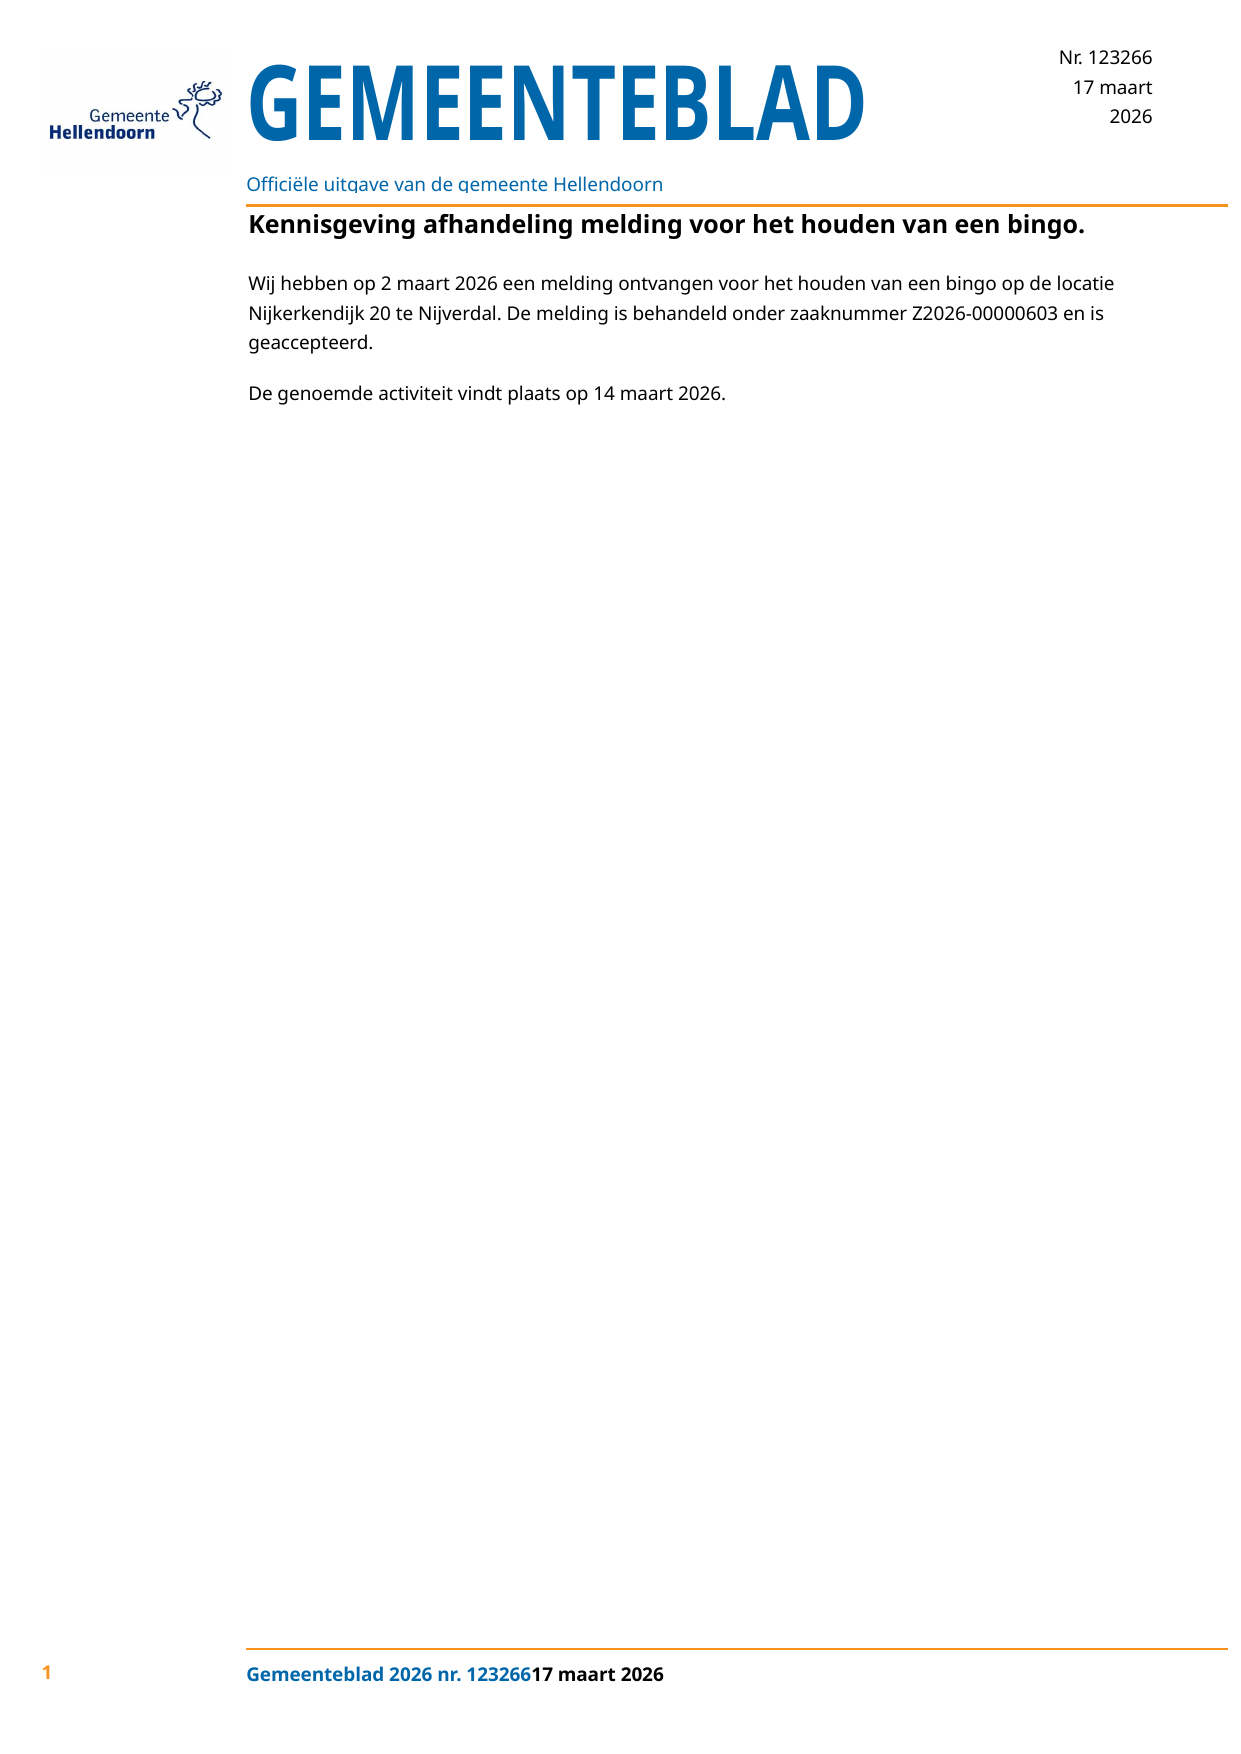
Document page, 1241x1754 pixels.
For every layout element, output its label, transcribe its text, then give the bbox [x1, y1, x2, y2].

text Wij hebben op 2 maart 2026 een melding ontvangen voor het houden van een bingo op de locatie Nijkerkendijk 20 te Nijverdal. De melding is behandeld onder zaaknummer Z2026-00000603 en is geaccepteerd. [248, 270, 1152, 355]
picture [41, 47, 231, 172]
text De genoemde activiteit vindt plaats op 14 maart 2026. [248, 380, 1152, 406]
text Kennisgeving afhandeling melding voor het houden van een bingo. [248, 207, 1152, 241]
